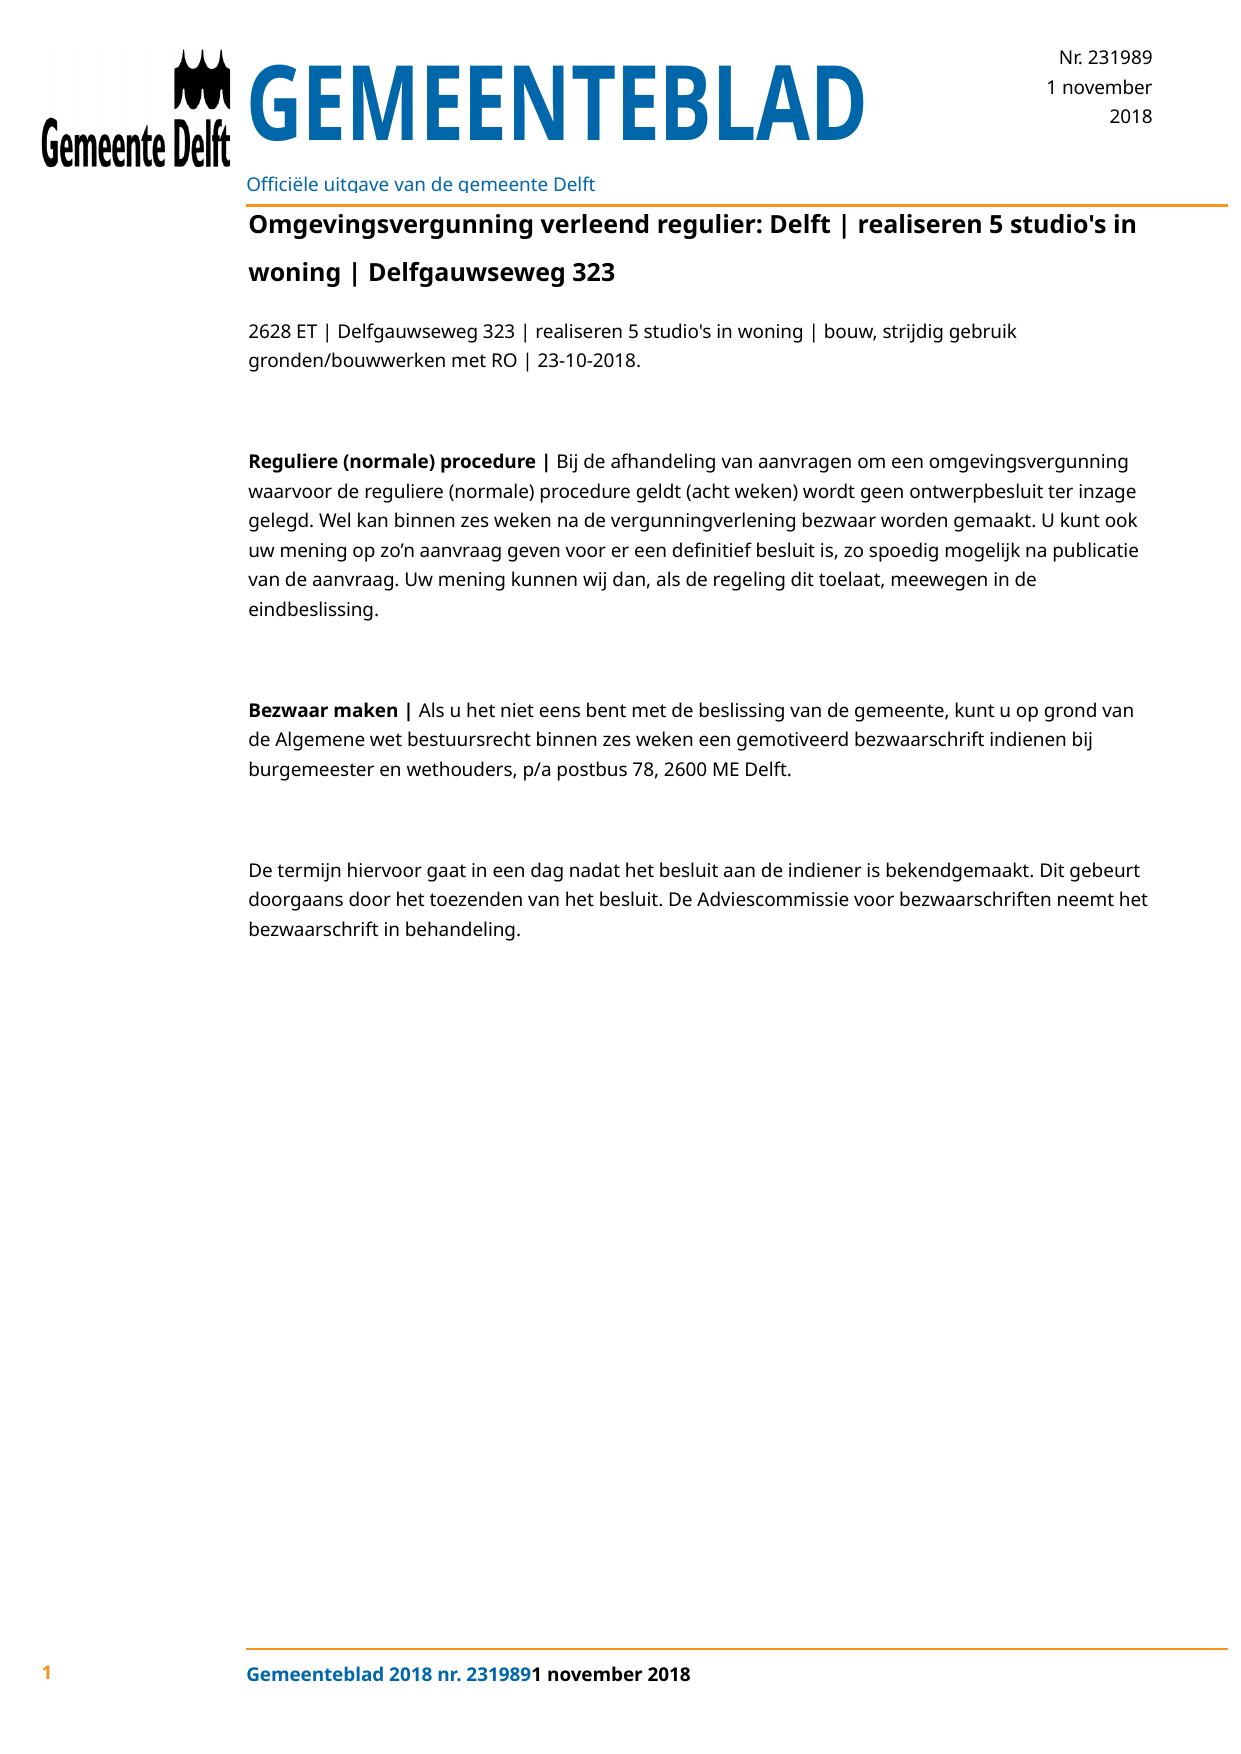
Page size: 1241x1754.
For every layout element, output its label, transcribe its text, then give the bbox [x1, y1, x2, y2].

text Reguliere (normale) procedure | Bij de afhandeling van aanvragen om een omgevingsvergunning waarvoor de reguliere (normale) procedure geldt (acht weken) wordt geen ontwerpbesluit ter inzage gelegd. Wel kan binnen zes weken na de vergunningverlening bezwaar worden gemaakt. U kunt ook uw mening op zo’n aanvraag geven voor er een definitief besluit is, zo spoedig mogelijk na publicatie van de aanvraag. Uw mening kunnen wij dan, als de regeling dit toelaat, meewegen in de eindbeslissing. [248, 448, 1152, 622]
text Bezwaar maken | Als u het niet eens bent met de beslissing van de gemeente, kunt u op grond van de Algemene wet bestuursrecht binnen zes weken een gemotiveerd bezwaarschrift indienen bij burgemeester en wethouders, p/a postbus 78, 2600 ME Delft. [248, 697, 1152, 782]
text 2628 ET | Delfgauwseweg 323 | realiseren 5 studio's in woning | bouw, strijdig gebruik gronden/bouwwerken met RO | 23-10-2018. [248, 318, 1152, 373]
text Omgevingsvergunning verleend regulier: Delft | realiseren 5 studio's in woning | Delfgauwseweg 323 [248, 207, 1152, 288]
text De termijn hiervoor gaat in een dag nadat het besluit aan de indiener is bekendgemaakt. Dit gebeurt doorgaans door het toezenden van het besluit. De Adviescommissie voor bezwaarschriften neemt het bezwaarschrift in behandeling. [248, 857, 1152, 942]
picture [41, 47, 231, 172]
